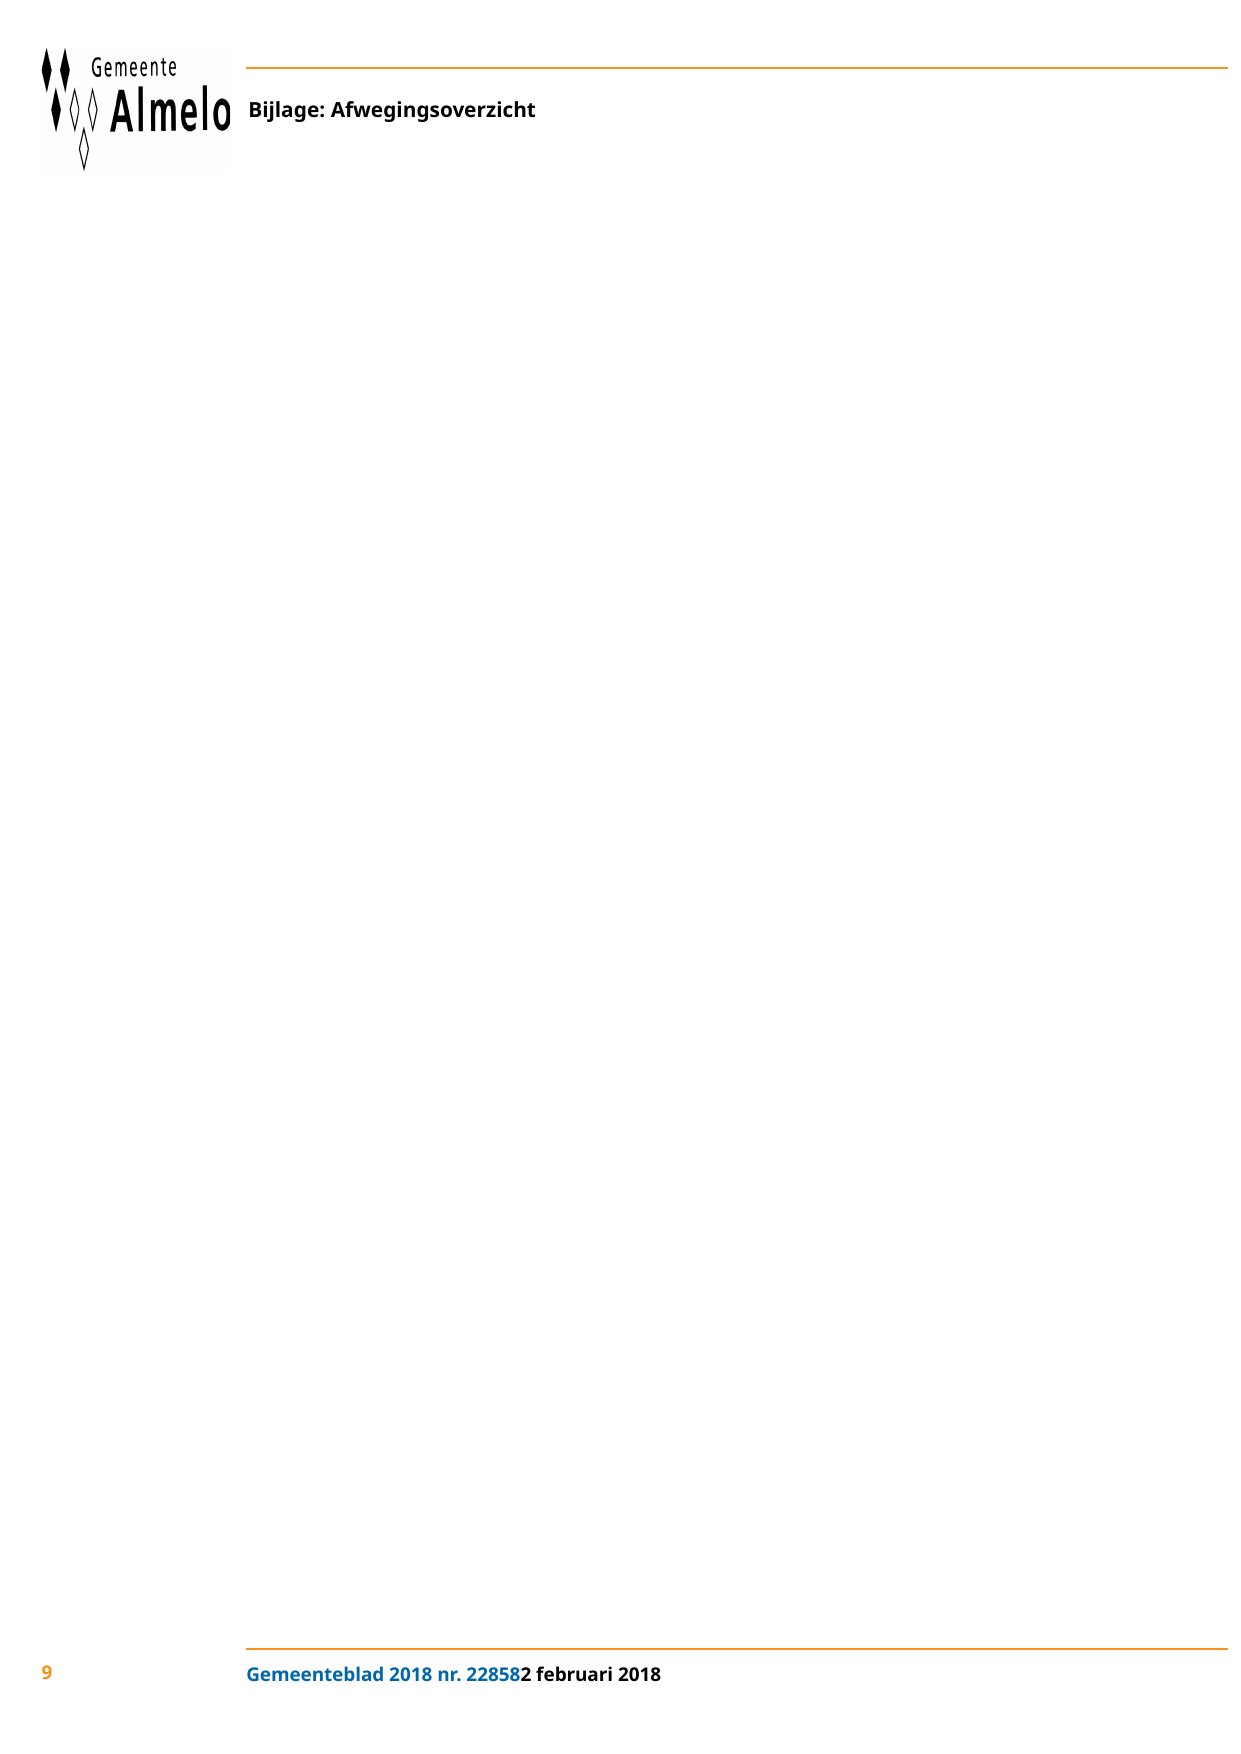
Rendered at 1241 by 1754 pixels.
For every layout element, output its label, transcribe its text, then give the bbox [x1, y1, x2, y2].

picture [41, 47, 231, 172]
text Bijlage: Afwegingsoverzicht [248, 95, 1152, 123]
